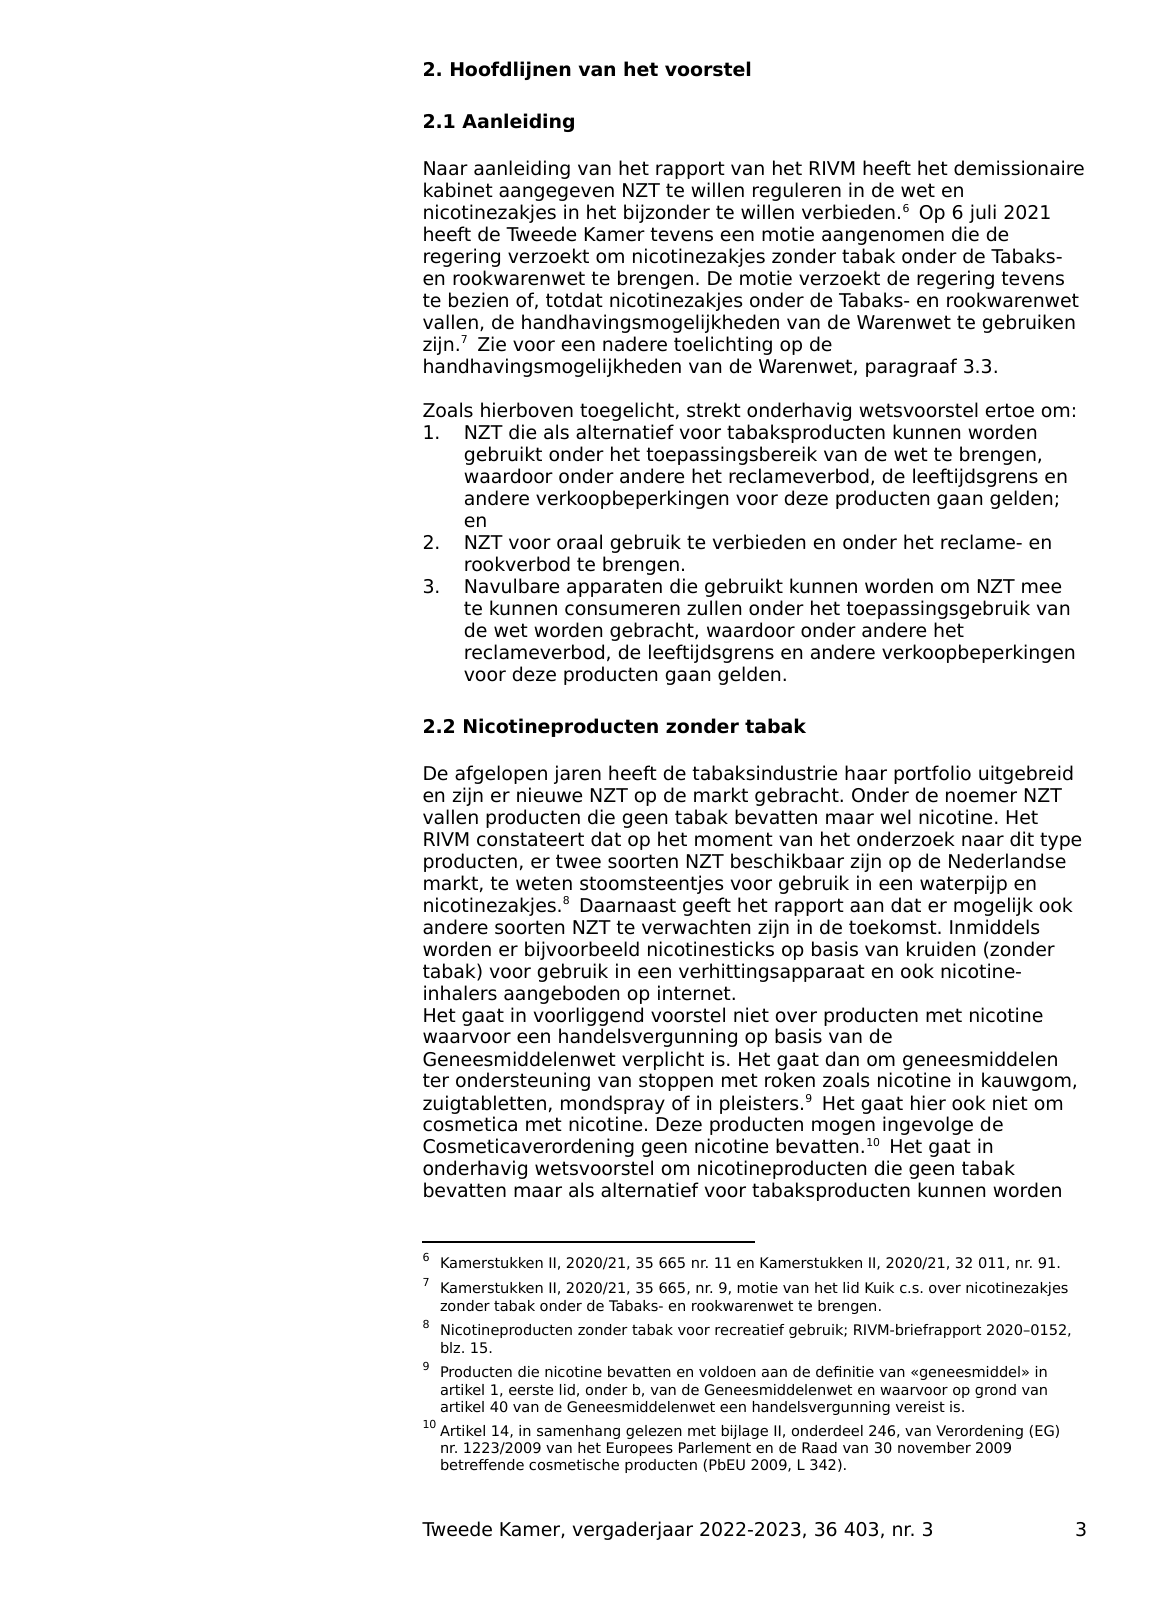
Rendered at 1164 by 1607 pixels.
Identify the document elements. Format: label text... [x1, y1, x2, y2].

text Zoals hierboven toegelicht, strekt onderhavig wetsvoorstel ertoe om: [422, 400, 1087, 422]
text Artikel 14, in samenhang gelezen met bijlage II, onderdeel 246, van Verordening (EG) nr. 1223/2009 van het Europees Parlement en de Raad van 30 november 2009 betreffende cosmetische producten (PbEU 2009, L 342). [422, 1418, 1087, 1474]
text 3. Navulbare apparaten die gebruikt kunnen worden om NZT mee te kunnen consumeren zullen onder het toepassingsgebruik van de wet worden gebracht, waardoor onder andere het reclameverbod, de leeftijdsgrens en andere verkoopbeperkingen voor deze producten gaan gelden. [422, 576, 1087, 686]
text 1. NZT die als alternatief voor tabaksproducten kunnen worden gebruikt onder het toepassingsbereik van de wet te brengen, waardoor onder andere het reclameverbod, de leeftijdsgrens en andere verkoopbeperkingen voor deze producten gaan gelden; en [422, 422, 1087, 532]
text Kamerstukken II, 2020/21, 35 665 nr. 11 en Kamerstukken II, 2020/21, 32 011, nr. 91. [422, 1251, 1087, 1273]
subtitle 2.1 Aanleiding [422, 111, 1087, 133]
text De afgelopen jaren heeft de tabaksindustrie haar portfolio uitgebreid en zijn er nieuwe NZT op de markt gebracht. Onder de noemer NZT vallen producten die geen tabak bevatten maar wel nicotine. Het RIVM constateert dat op het moment van het onderzoek naar dit type producten, er twee soorten NZT beschikbaar zijn op de Nederlandse markt, te weten stoomsteentjes voor gebruik in een waterpijp en nicotinezakjes. Daarnaast geeft het rapport aan dat er mogelijk ook andere soorten NZT te verwachten zijn in de toekomst. Inmiddels worden er bijvoorbeeld nicotinesticks op basis van kruiden (zonder tabak) voor gebruik in een verhittingsapparaat en ook nicotine-inhalers aangeboden op internet. [422, 763, 1087, 1004]
text Het gaat in voorliggend voorstel niet over producten met nicotine waarvoor een handelsvergunning op basis van de Geneesmiddelenwet verplicht is. Het gaat dan om geneesmiddelen ter ondersteuning van stoppen met roken zoals nicotine in kauwgom, zuigtabletten, mondspray of in pleisters. Het gaat hier ook niet om cosmetica met nicotine. Deze producten mogen ingevolge de Cosmeticaverordening geen nicotine bevatten. Het gaat in onderhavig wetsvoorstel om nicotineproducten die geen tabak bevatten maar als alternatief voor tabaksproducten kunnen worden [422, 1004, 1087, 1202]
text 2. NZT voor oraal gebruik te verbieden en onder het reclame- en rookverbod te brengen. [422, 532, 1087, 576]
text Naar aanleiding van het rapport van het RIVM heeft het demissionaire kabinet aangegeven NZT te willen reguleren in de wet en nicotinezakjes in het bijzonder te willen verbieden. Op 6 juli 2021 heeft de Tweede Kamer tevens een motie aangenomen die de regering verzoekt om nicotinezakjes zonder tabak onder de Tabaks- en rookwarenwet te brengen. De motie verzoekt de regering tevens te bezien of, totdat nicotinezakjes onder de Tabaks- en rookwarenwet vallen, de handhavingsmogelijkheden van de Warenwet te gebruiken zijn. Zie voor een nadere toelichting op de handhavingsmogelijkheden van de Warenwet, paragraaf 3.3. [422, 158, 1087, 378]
text Nicotineproducten zonder tabak voor recreatief gebruik; RIVM-briefrapport 2020–0152, blz. 15. [422, 1318, 1087, 1357]
text Kamerstukken II, 2020/21, 35 665, nr. 9, motie van het lid Kuik c.s. over nicotinezakjes zonder tabak onder de Tabaks- en rookwarenwet te brengen. [422, 1276, 1087, 1315]
subtitle 2.2 Nicotineproducten zonder tabak [422, 716, 1087, 738]
subtitle 2. Hoofdlijnen van het voorstel [422, 59, 1087, 81]
text Producten die nicotine bevatten en voldoen aan de definitie van «geneesmiddel» in artikel 1, eerste lid, onder b, van de Geneesmiddelenwet en waarvoor op grond van artikel 40 van de Geneesmiddelenwet een handelsvergunning vereist is. [422, 1360, 1087, 1416]
